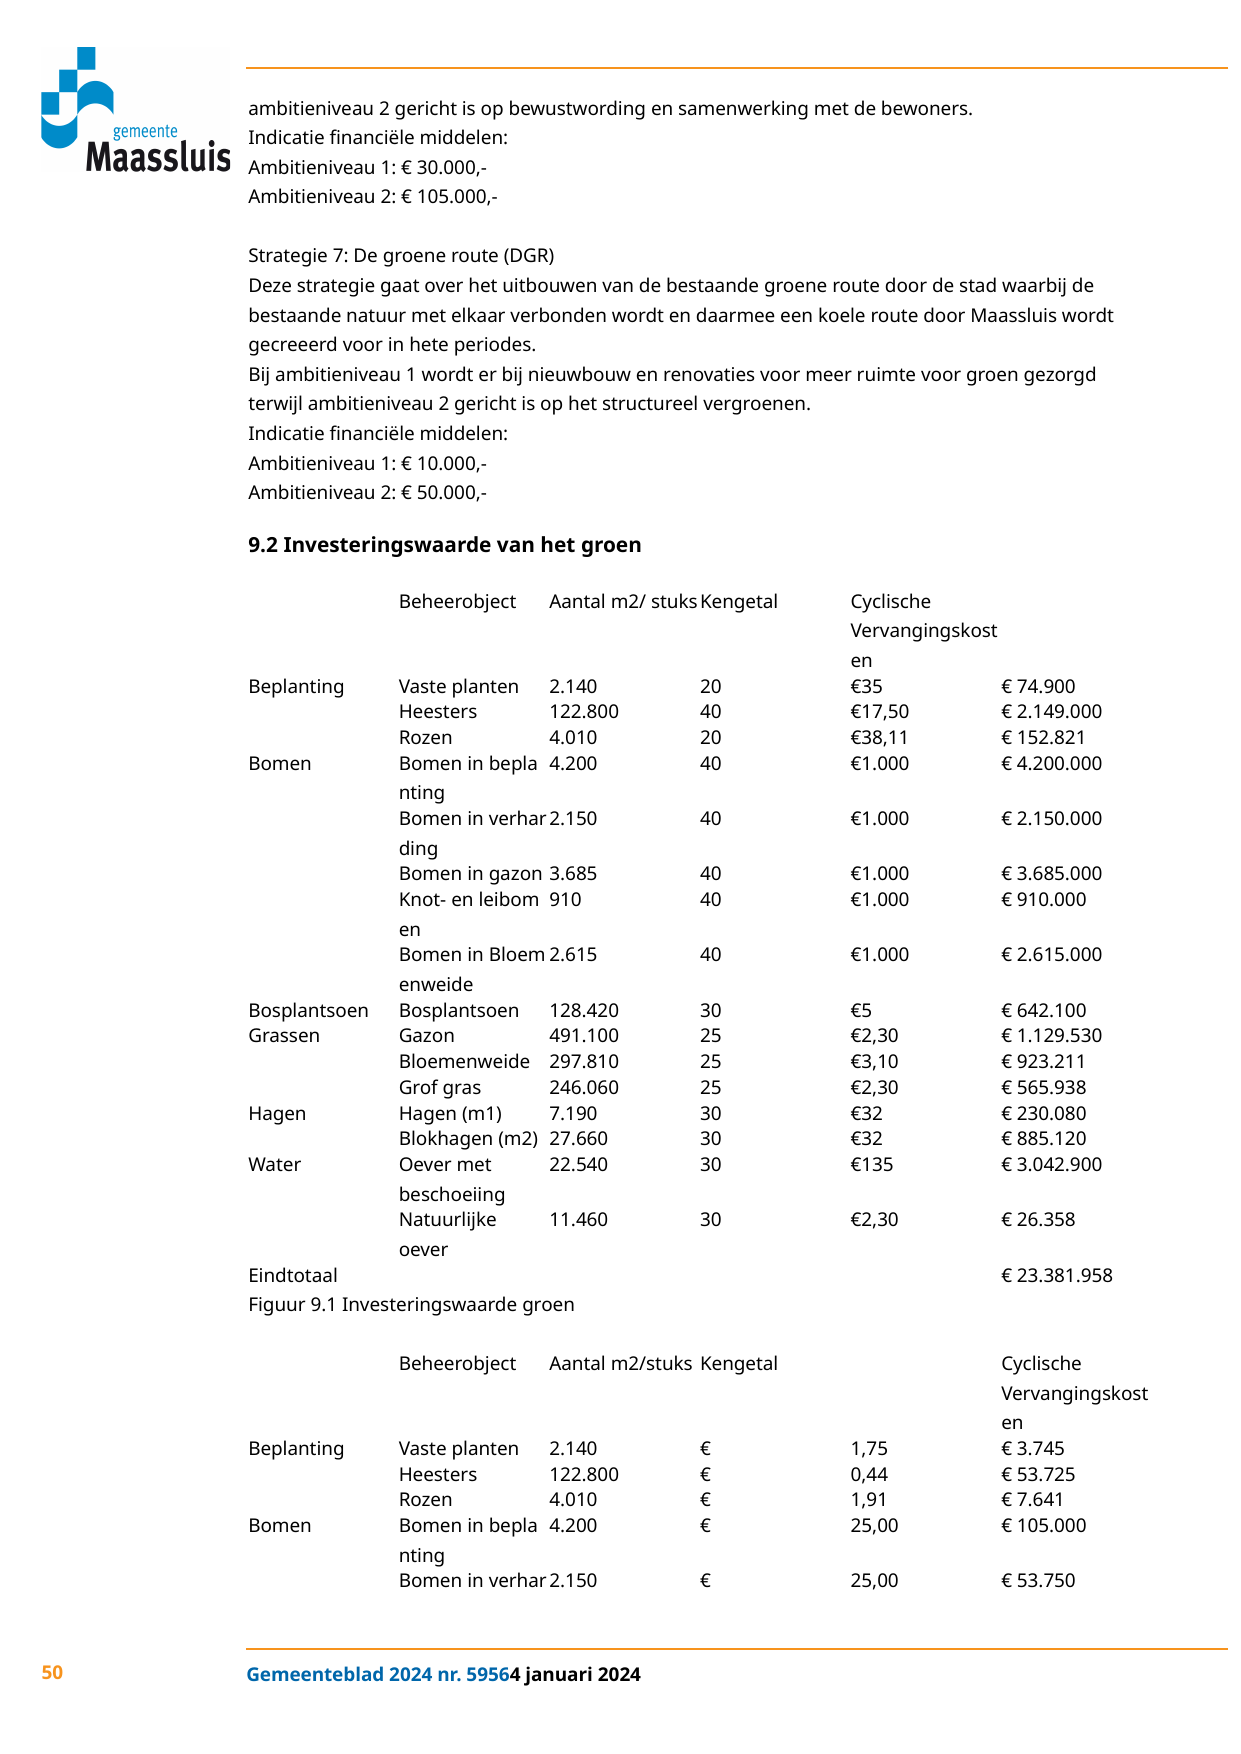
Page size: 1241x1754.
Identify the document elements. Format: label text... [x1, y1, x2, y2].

text Indicatie financiële middelen: [248, 124, 1152, 150]
table_header [1001, 588, 1152, 673]
table_cell € 565.938 [1001, 1074, 1152, 1100]
table_cell 40 [700, 861, 850, 886]
text Bij ambitieniveau 1 wordt er bij nieuwbouw en renovaties voor meer ruimte voor groen gezorgd terwijl ambitieniveau 2 gericht is op het structureel vergroenen. [248, 361, 1152, 416]
table_cell 122.800 [549, 699, 700, 724]
table_header Kengetal [700, 1350, 1001, 1435]
table_cell 7.190 [549, 1100, 700, 1126]
table_cell 40 [700, 805, 850, 861]
table_cell 40 [700, 942, 850, 997]
table_cell €2,30 [850, 1074, 1001, 1100]
table_cell € 53.750 [1001, 1568, 1152, 1593]
table_cell 1,91 [850, 1487, 1001, 1512]
table_cell Bomen [248, 1512, 398, 1568]
table_cell 2.140 [549, 673, 700, 698]
table_cell 4.010 [549, 724, 700, 750]
table_cell € 3.745 [1001, 1435, 1152, 1461]
table_cell 30 [700, 1151, 850, 1207]
table_cell 910 [549, 886, 700, 942]
table_cell 20 [700, 673, 850, 698]
table_cell Water [248, 1151, 398, 1207]
text Ambitieniveau 2: € 105.000,- [248, 183, 1152, 209]
picture [41, 47, 77, 92]
table_cell [248, 1461, 398, 1487]
table_cell 2.140 [549, 1435, 700, 1461]
table_cell € 910.000 [1001, 886, 1152, 942]
text Deze strategie gaat over het uitbouwen van de bestaande groene route door de stad waarbij de bestaande natuur met elkaar verbonden wordt en daarmee een koele route door Maassluis wordt gecreeerd voor in hete periodes. [248, 272, 1152, 357]
table_cell 128.420 [549, 997, 700, 1023]
table_cell €17,50 [850, 699, 1001, 724]
table_cell Heesters [399, 699, 549, 724]
table_cell €35 [850, 673, 1001, 698]
table_cell 30 [700, 1126, 850, 1151]
table_cell Grof gras [399, 1074, 549, 1100]
table_cell Beplanting [248, 1435, 398, 1461]
table_cell 30 [700, 997, 850, 1023]
text Ambitieniveau 1: € 10.000,- [248, 450, 1152, 476]
table_cell €3,10 [850, 1049, 1001, 1074]
table_cell 25 [700, 1023, 850, 1048]
table_cell Rozen [399, 724, 549, 750]
table_cell 11.460 [549, 1207, 700, 1262]
table_cell 297.810 [549, 1049, 700, 1074]
table_cell 2.150 [549, 1568, 700, 1593]
table_cell € 74.900 [1001, 673, 1152, 698]
table_cell Bosplantsoen [399, 997, 549, 1023]
text ambitieniveau 2 gericht is op bewustwording en samenwerking met de bewoners. [248, 95, 1152, 121]
table_cell 2.150 [549, 805, 700, 861]
table_cell [850, 1262, 1001, 1288]
table_cell Bomen in gazon [399, 861, 549, 886]
table_cell 4.200 [549, 750, 700, 805]
table_cell 4.200 [549, 1512, 700, 1568]
table_cell [700, 1262, 850, 1288]
table_cell [248, 1568, 398, 1593]
table_cell 25,00 [850, 1568, 1001, 1593]
table_cell € 26.358 [1001, 1207, 1152, 1262]
table_header [248, 588, 398, 673]
table_cell Bloemenweide [399, 1049, 549, 1074]
table_cell € [700, 1512, 850, 1568]
table_cell € 885.120 [1001, 1126, 1152, 1151]
table_cell €1.000 [850, 861, 1001, 886]
table_cell 491.100 [549, 1023, 700, 1048]
table_cell [248, 1074, 398, 1100]
table_cell 22.540 [549, 1151, 700, 1207]
table_cell € [700, 1461, 850, 1487]
table_header Beheerobject [399, 588, 549, 673]
table_cell [248, 861, 398, 886]
table_cell 25 [700, 1049, 850, 1074]
text Figuur 9.1 Investeringswaarde groen [248, 1291, 1152, 1317]
table_cell Bomen in Bloemenweide [399, 942, 549, 997]
table_cell 3.685 [549, 861, 700, 886]
table_cell €1.000 [850, 750, 1001, 805]
table_cell 30 [700, 1100, 850, 1126]
table_cell 27.660 [549, 1126, 700, 1151]
table_header [248, 1350, 398, 1435]
table_cell €1.000 [850, 886, 1001, 942]
table_cell € 4.200.000 [1001, 750, 1152, 805]
table_cell € 2.615.000 [1001, 942, 1152, 997]
table_cell [248, 942, 398, 997]
table_cell 1,75 [850, 1435, 1001, 1461]
table_cell 0,44 [850, 1461, 1001, 1487]
table_header Aantal m2/stuks [549, 1350, 700, 1435]
table_cell Bomen in beplanting [399, 750, 549, 805]
table_cell Hagen (m1) [399, 1100, 549, 1126]
table_cell Eindtotaal [248, 1262, 398, 1288]
table_cell Gazon [399, 1023, 549, 1048]
table_cell 40 [700, 699, 850, 724]
table_cell €38,11 [850, 724, 1001, 750]
table_cell €135 [850, 1151, 1001, 1207]
table_cell Beplanting [248, 673, 398, 698]
table_cell € 23.381.958 [1001, 1262, 1152, 1288]
text Ambitieniveau 1: € 30.000,- [248, 154, 1152, 180]
table_cell [248, 1207, 398, 1262]
table_cell € 53.725 [1001, 1461, 1152, 1487]
table_cell 25,00 [850, 1512, 1001, 1568]
table_cell € 923.211 [1001, 1049, 1152, 1074]
table_header Kengetal [700, 588, 850, 673]
table_cell € 2.149.000 [1001, 699, 1152, 724]
table_cell € 1.129.530 [1001, 1023, 1152, 1048]
table_cell 4.010 [549, 1487, 700, 1512]
table_cell 246.060 [549, 1074, 700, 1100]
table_cell 40 [700, 750, 850, 805]
table_cell [248, 1126, 398, 1151]
table_cell €5 [850, 997, 1001, 1023]
table_cell € [700, 1487, 850, 1512]
table_cell 2.615 [549, 942, 700, 997]
table_cell [248, 805, 398, 861]
table_cell € [700, 1568, 850, 1593]
table_cell [248, 699, 398, 724]
table_header Cyclische Vervangingskosten [1001, 1350, 1152, 1435]
table_cell Heesters [399, 1461, 549, 1487]
table_cell Blokhagen (m2) [399, 1126, 549, 1151]
table_cell € 3.685.000 [1001, 861, 1152, 886]
table_header Aantal m2/ stuks [549, 588, 700, 673]
table_cell [248, 886, 398, 942]
table_cell €2,30 [850, 1207, 1001, 1262]
table_cell € 3.042.900 [1001, 1151, 1152, 1207]
table_cell Bosplantsoen [248, 997, 398, 1023]
table_cell Hagen [248, 1100, 398, 1126]
text Ambitieniveau 2: € 50.000,- [248, 479, 1152, 505]
table_cell 30 [700, 1207, 850, 1262]
table_cell Oever met beschoeiing [399, 1151, 549, 1207]
table_cell Bomen in verharding [399, 805, 549, 861]
table_cell [549, 1262, 700, 1288]
table_cell € 230.080 [1001, 1100, 1152, 1126]
table_cell €1.000 [850, 805, 1001, 861]
table_header Cyclische Vervangingskosten [850, 588, 1001, 673]
table_cell Rozen [399, 1487, 549, 1512]
table_header Beheerobject [399, 1350, 549, 1435]
table_cell € 105.000 [1001, 1512, 1152, 1568]
table_cell Bomen in beplanting [399, 1512, 549, 1568]
table_cell 40 [700, 886, 850, 942]
table_cell [248, 1487, 398, 1512]
table_cell €1.000 [850, 942, 1001, 997]
table_cell € 642.100 [1001, 997, 1152, 1023]
table_cell Natuurlijke oever [399, 1207, 549, 1262]
table_cell [399, 1262, 549, 1288]
table_cell € 7.641 [1001, 1487, 1152, 1512]
table_cell Knot- en leibomen [399, 886, 549, 942]
table_cell €32 [850, 1100, 1001, 1126]
table_cell Bomen in verhar [399, 1568, 549, 1593]
table_cell Vaste planten [399, 1435, 549, 1461]
table_cell €2,30 [850, 1023, 1001, 1048]
table_cell [248, 724, 398, 750]
table_cell €32 [850, 1126, 1001, 1151]
text Indicatie financiële middelen: [248, 420, 1152, 446]
picture [41, 47, 231, 172]
table_cell 20 [700, 724, 850, 750]
text Strategie 7: De groene route (DGR) [248, 243, 1152, 268]
table_cell € [700, 1435, 850, 1461]
table_cell 25 [700, 1074, 850, 1100]
table_cell Grassen [248, 1023, 398, 1048]
table_cell € 2.150.000 [1001, 805, 1152, 861]
table_cell [248, 1049, 398, 1074]
table_cell € 152.821 [1001, 724, 1152, 750]
text 9.2 Investeringswaarde van het groen [248, 530, 1152, 558]
table_cell Bomen [248, 750, 398, 805]
table_cell 122.800 [549, 1461, 700, 1487]
table_cell Vaste planten [399, 673, 549, 698]
